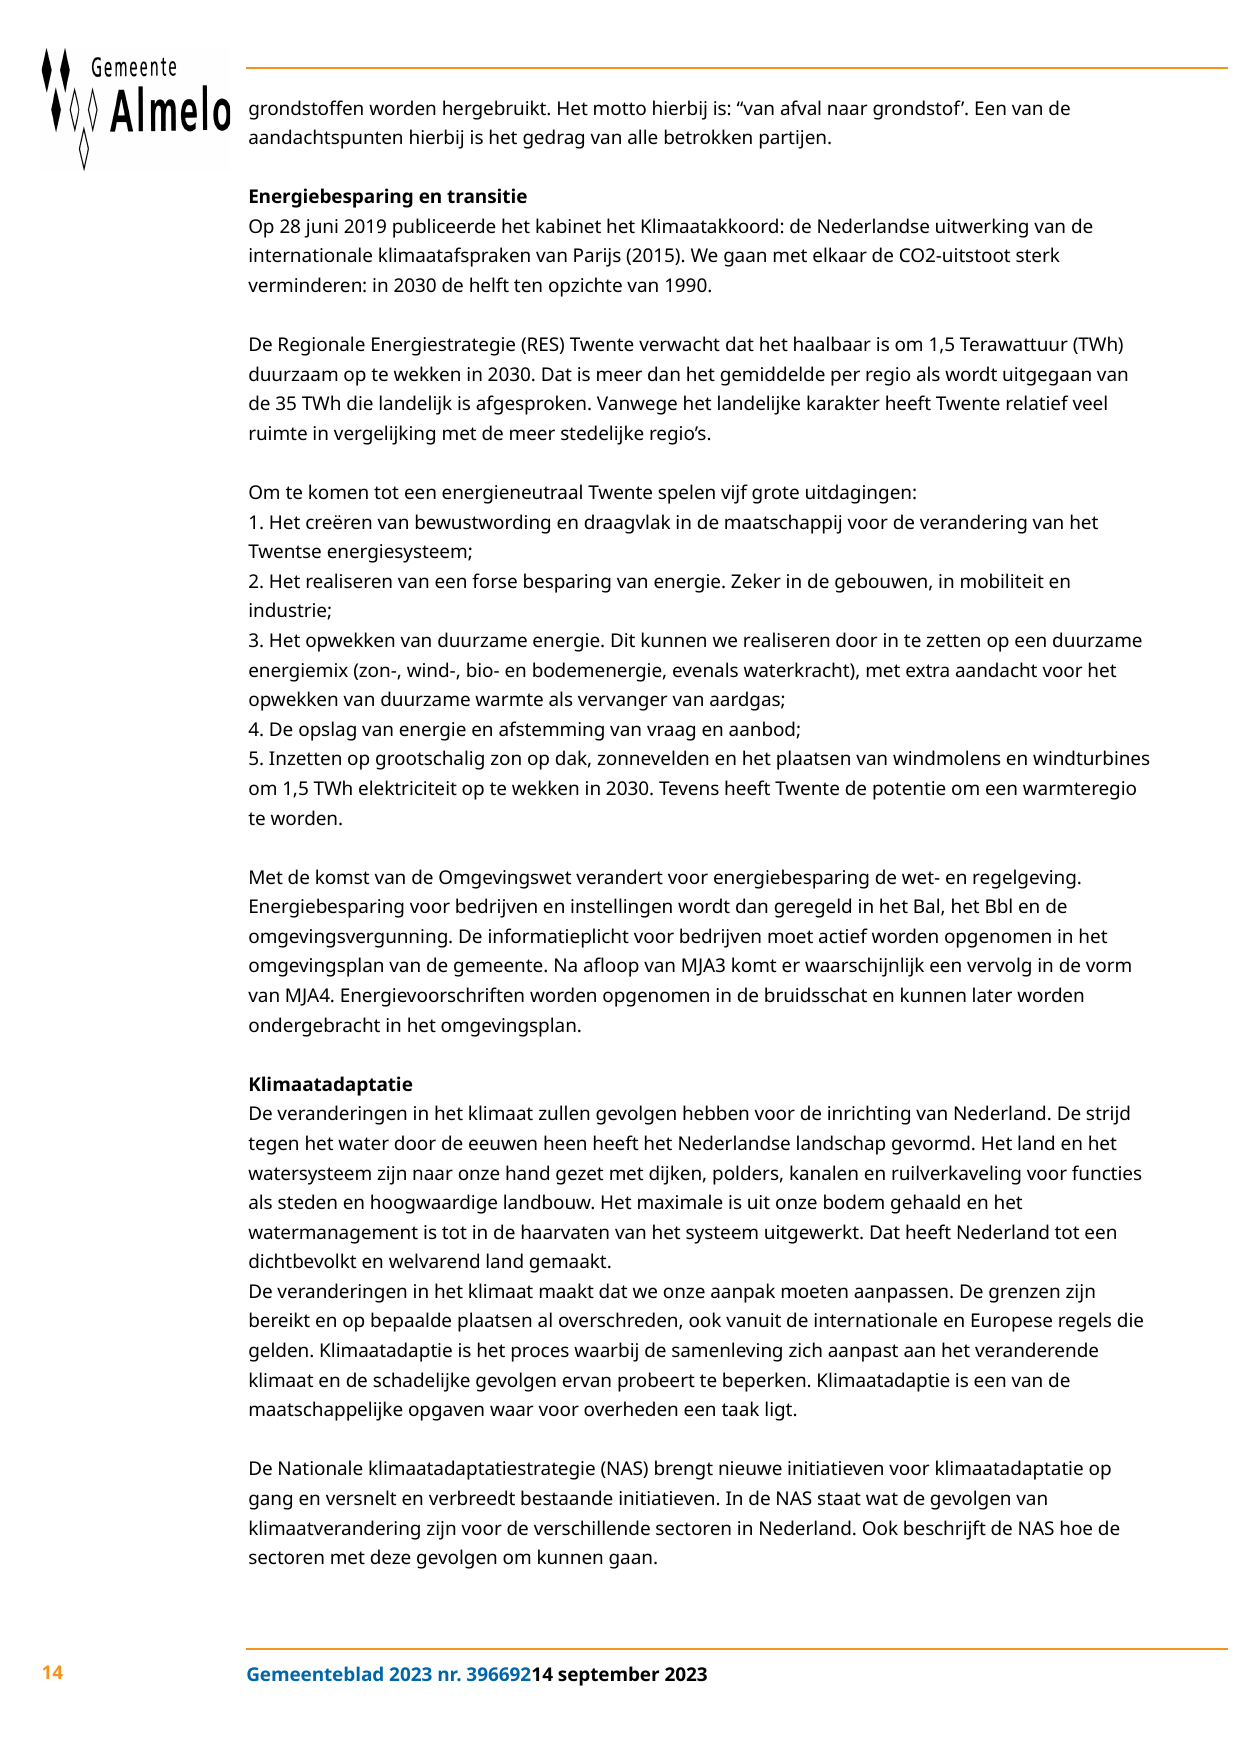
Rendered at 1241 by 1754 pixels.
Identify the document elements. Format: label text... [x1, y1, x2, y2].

text De Regionale Energiestrategie (RES) Twente verwacht dat het haalbaar is om 1,5 Terawattuur (TWh) duurzaam op te wekken in 2030. Dat is meer dan het gemiddelde per regio als wordt uitgegaan van de 35 TWh die landelijk is afgesproken. Vanwege het landelijke karakter heeft Twente relatief veel ruimte in vergelijking met de meer stedelijke regio’s. [248, 331, 1152, 446]
text De veranderingen in het klimaat zullen gevolgen hebben voor de inrichting van Nederland. De strijd tegen het water door de eeuwen heen heeft het Nederlandse landschap gevormd. Het land en het watersysteem zijn naar onze hand gezet met dijken, polders, kanalen en ruilverkaveling voor functies als steden en hoogwaardige landbouw. Het maximale is uit onze bodem gehaald en het watermanagement is tot in de haarvaten van het systeem uitgewerkt. Dat heeft Nederland tot een dichtbevolkt en welvarend land gemaakt. [248, 1101, 1152, 1274]
picture [41, 47, 231, 172]
text Om te komen tot een energieneutraal Twente spelen vijf grote uitdagingen: [248, 479, 1152, 505]
text Energiebesparing en transitie [248, 183, 1152, 209]
text 3. Het opwekken van duurzame energie. Dit kunnen we realiseren door in te zetten op een duurzame energiemix (zon-, wind-, bio- en bodemenergie, evenals waterkracht), met extra aandacht voor het opwekken van duurzame warmte als vervanger van aardgas; [248, 627, 1152, 712]
text 5. Inzetten op grootschalig zon op dak, zonnevelden en het plaatsen van windmolens en windturbines om 1,5 TWh elektriciteit op te wekken in 2030. Tevens heeft Twente de potentie om een warmteregio te worden. [248, 746, 1152, 831]
text Klimaatadaptatie [248, 1071, 1152, 1097]
text 4. De opslag van energie en afstemming van vraag en aanbod; [248, 716, 1152, 742]
text 1. Het creëren van bewustwording en draagvlak in de maatschappij voor de verandering van het Twentse energiesysteem; [248, 509, 1152, 564]
text 2. Het realiseren van een forse besparing van energie. Zeker in de gebouwen, in mobiliteit en industrie; [248, 568, 1152, 623]
text De veranderingen in het klimaat maakt dat we onze aanpak moeten aanpassen. De grenzen zijn bereikt en op bepaalde plaatsen al overschreden, ook vanuit de internationale en Europese regels die gelden. Klimaatadaptie is het proces waarbij de samenleving zich aanpast aan het veranderende klimaat en de schadelijke gevolgen ervan probeert te beperken. Klimaatadaptie is een van de maatschappelijke opgaven waar voor overheden een taak ligt. [248, 1278, 1152, 1422]
text De Nationale klimaatadaptatiestrategie (NAS) brengt nieuwe initiatieven voor klimaatadaptatie op gang en versnelt en verbreedt bestaande initiatieven. In de NAS staat wat de gevolgen van klimaatverandering zijn voor de verschillende sectoren in Nederland. Ook beschrijft de NAS hoe de sectoren met deze gevolgen om kunnen gaan. [248, 1456, 1152, 1570]
text Met de komst van de Omgevingswet verandert voor energiebesparing de wet- en regelgeving. Energiebesparing voor bedrijven en instellingen wordt dan geregeld in het Bal, het Bbl en de omgevingsvergunning. De informatieplicht voor bedrijven moet actief worden opgenomen in het omgevingsplan van de gemeente. Na afloop van MJA3 komt er waarschijnlijk een vervolg in de vorm van MJA4. Energievoorschriften worden opgenomen in de bruidsschat en kunnen later worden ondergebracht in het omgevingsplan. [248, 864, 1152, 1038]
text Op 28 juni 2019 publiceerde het kabinet het Klimaatakkoord: de Nederlandse uitwerking van de internationale klimaatafspraken van Parijs (2015). We gaan met elkaar de CO2-uitstoot sterk verminderen: in 2030 de helft ten opzichte van 1990. [248, 213, 1152, 298]
text grondstoffen worden hergebruikt. Het motto hierbij is: “van afval naar grondstof’. Een van de aandachtspunten hierbij is het gedrag van alle betrokken partijen. [248, 95, 1152, 150]
